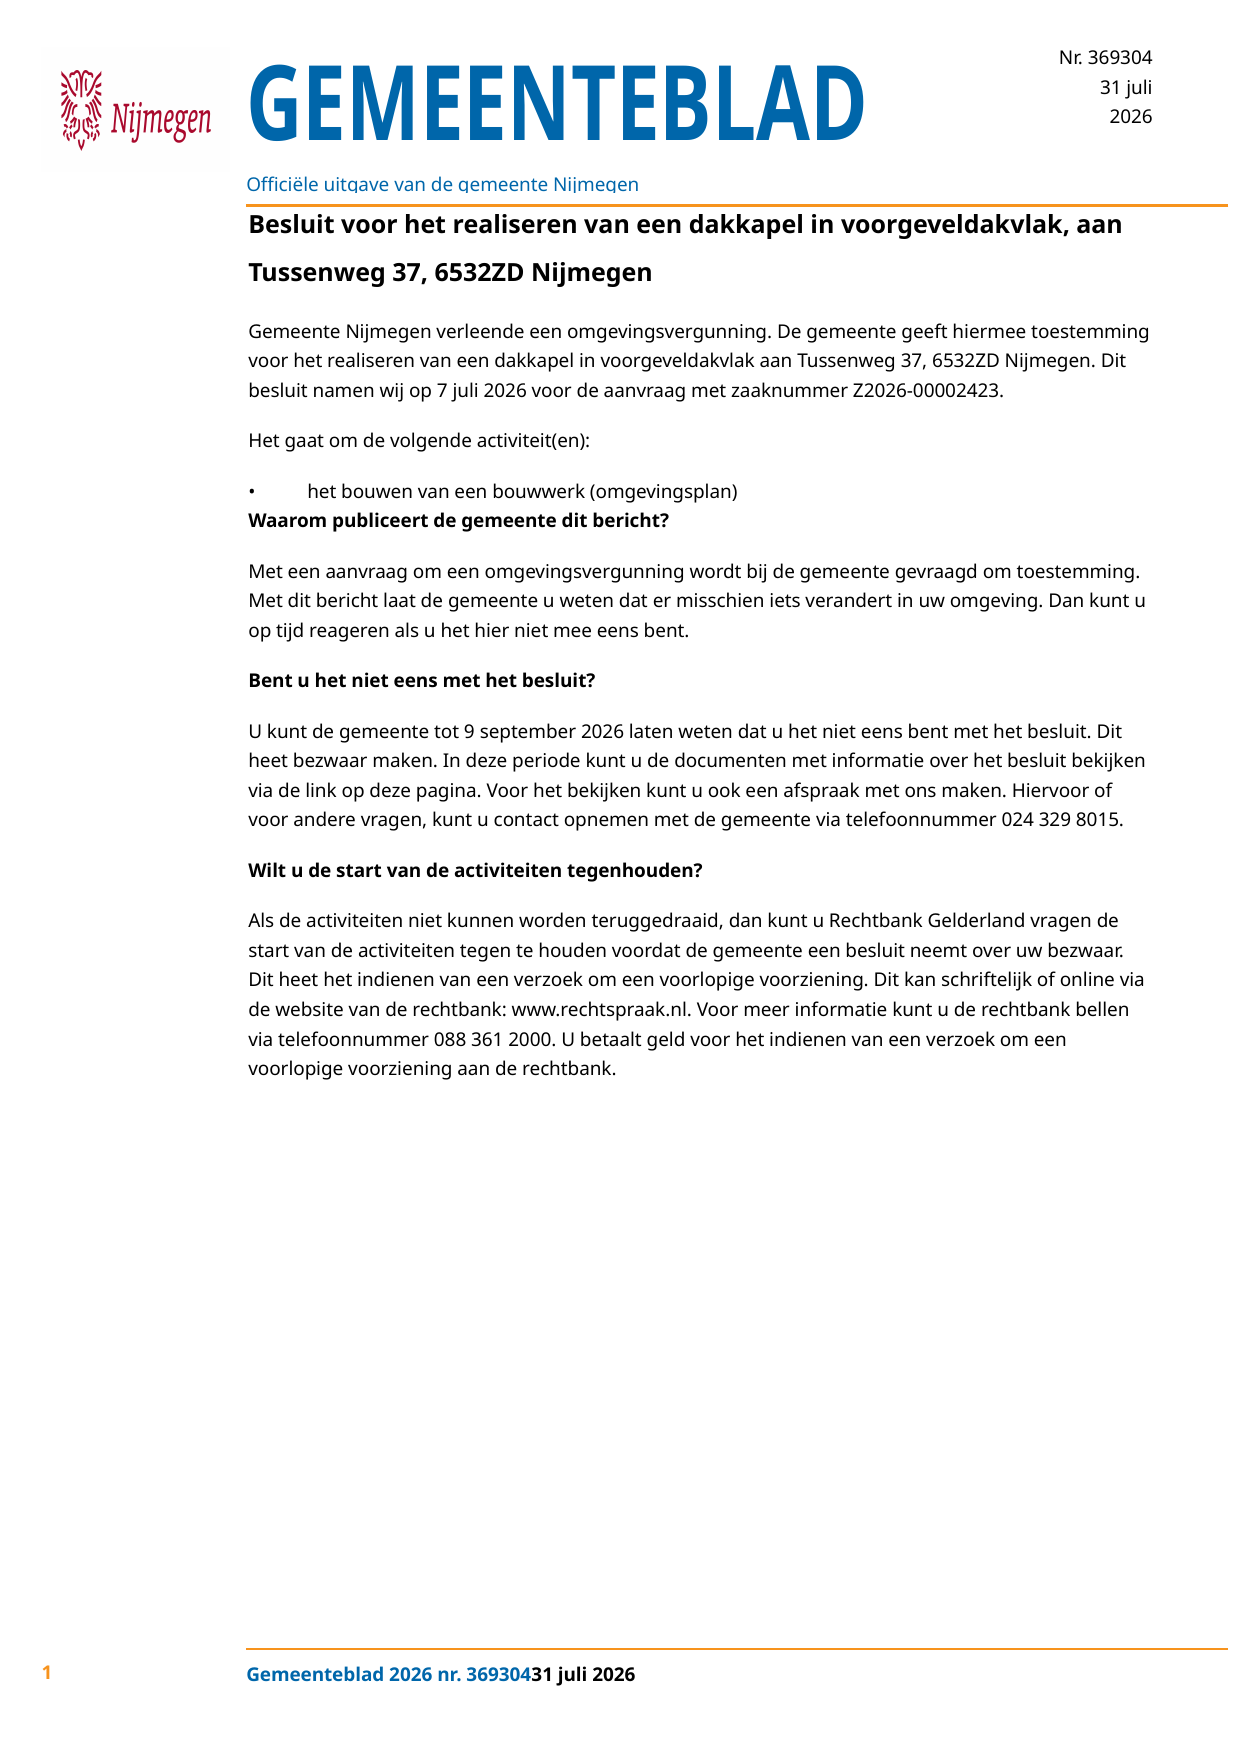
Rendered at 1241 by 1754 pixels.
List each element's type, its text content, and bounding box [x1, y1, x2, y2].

text Besluit voor het realiseren van een dakkapel in voorgeveldakvlak, aan Tussenweg 37, 6532ZD Nijmegen [248, 207, 1152, 288]
text Gemeente Nijmegen verleende een omgevingsvergunning. De gemeente geeft hiermee toestemming voor het realiseren van een dakkapel in voorgeveldakvlak aan Tussenweg 37, 6532ZD Nijmegen. Dit besluit namen wij op 7 juli 2026 voor de aanvraag met zaaknummer Z2026-00002423. [248, 318, 1152, 403]
text U kunt de gemeente tot 9 september 2026 laten weten dat u het niet eens bent met het besluit. Dit heet bezwaar maken. In deze periode kunt u de documenten met informatie over het besluit bekijken via de link op deze pagina. Voor het bekijken kunt u ook een afspraak met ons maken. Hiervoor of voor andere vragen, kunt u contact opnemen met de gemeente via telefoonnummer 024 329 8015. [248, 718, 1152, 832]
text Het gaat om de volgende activiteit(en): [248, 427, 1152, 453]
picture [41, 47, 231, 172]
text Als de activiteiten niet kunnen worden teruggedraaid, dan kunt u Rechtbank Gelderland vragen de start van de activiteiten tegen te houden voordat de gemeente een besluit neemt over uw bezwaar. Dit heet het indienen van een verzoek om een voorlopige voorziening. Dit kan schriftelijk of online via de website van de rechtbank: www.rechtspraak.nl. Voor meer informatie kunt u de rechtbank bellen via telefoonnummer 088 361 2000. U betaalt geld voor het indienen van een verzoek om een voorlopige voorziening aan de rechtbank. [248, 907, 1152, 1081]
text Met een aanvraag om een omgevingsvergunning wordt bij de gemeente gevraagd om toestemming. Met dit bericht laat de gemeente u weten dat er misschien iets verandert in uw omgeving. Dan kunt u op tijd reageren als u het hier niet mee eens bent. [248, 558, 1152, 643]
text Bent u het niet eens met het besluit? [248, 667, 1152, 693]
list het bouwen van een bouwwerk (omgevingsplan) [248, 478, 1152, 504]
text Waarom publiceert de gemeente dit bericht? [248, 507, 1152, 533]
text Wilt u de start van de activiteiten tegenhouden? [248, 857, 1152, 883]
